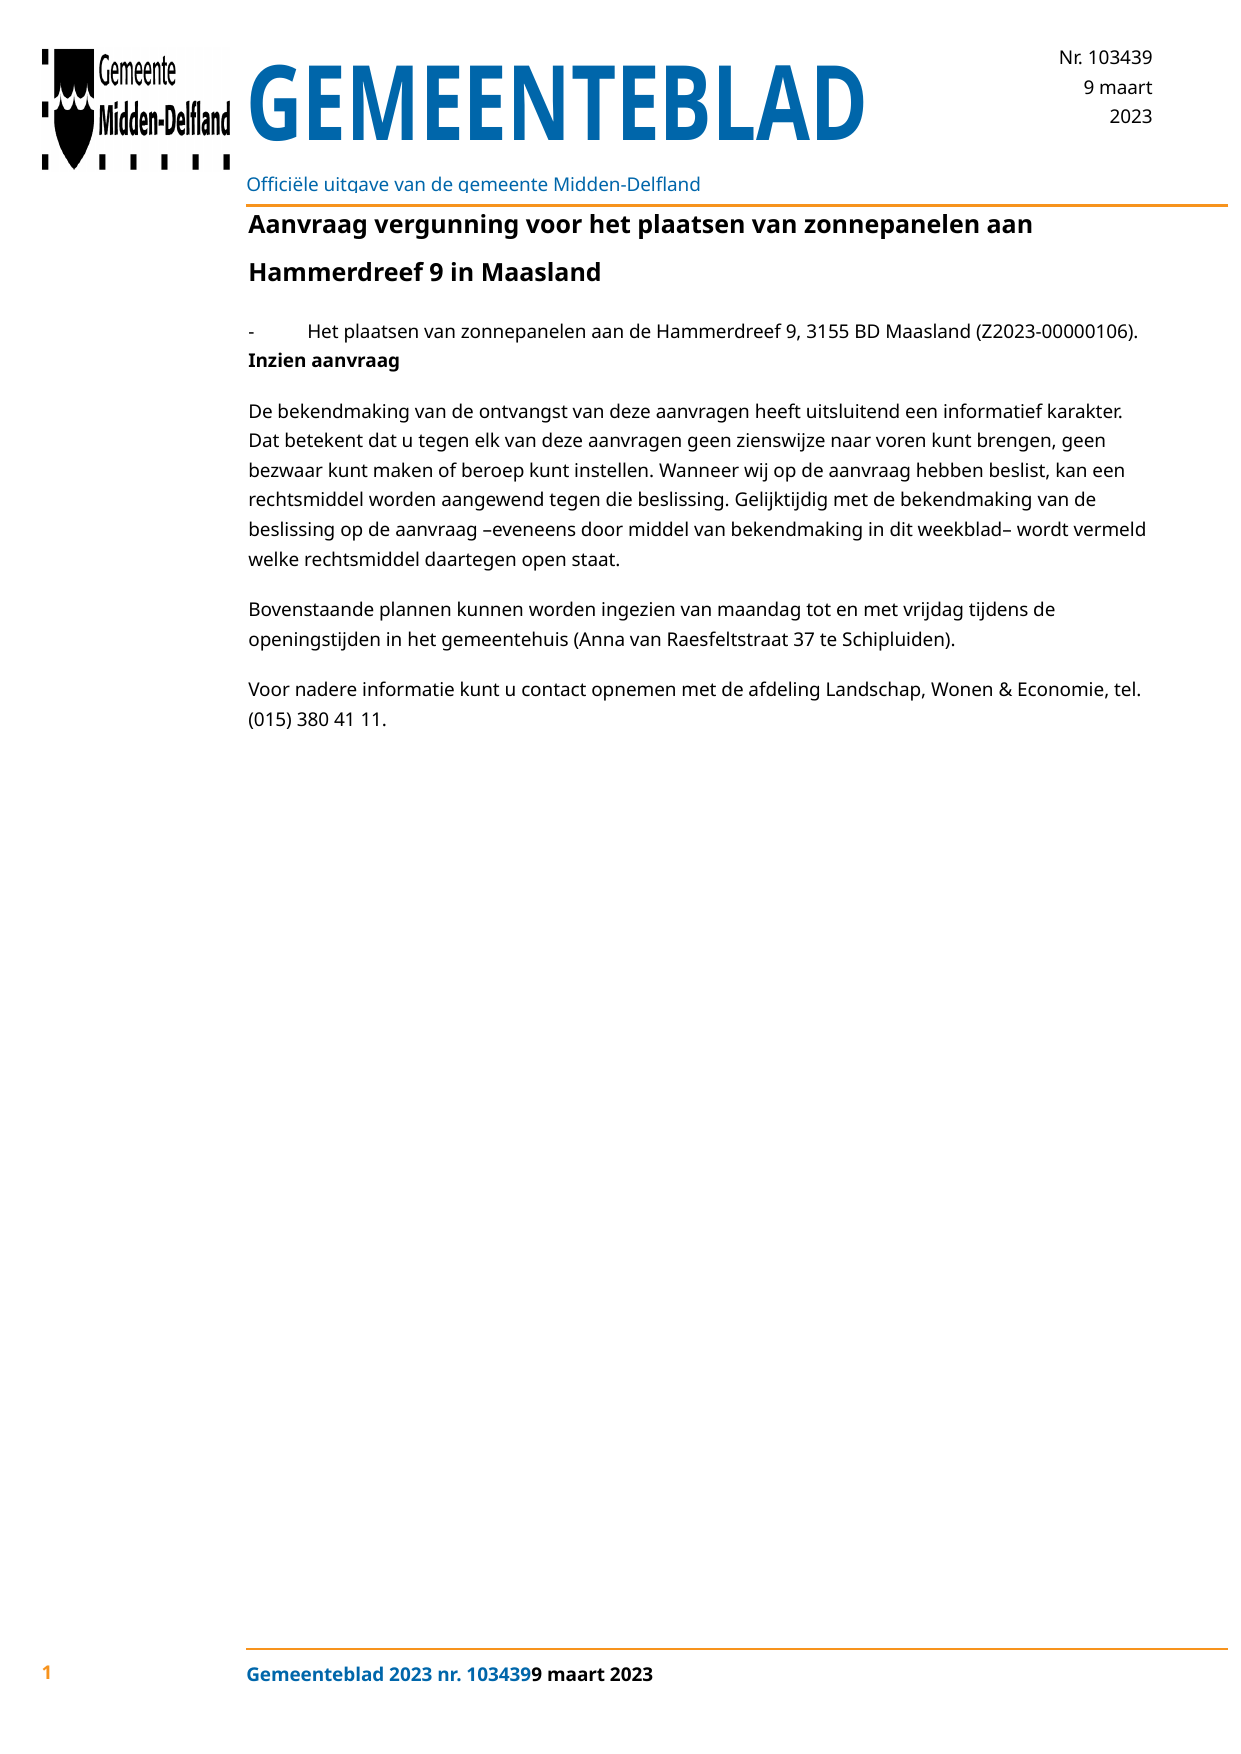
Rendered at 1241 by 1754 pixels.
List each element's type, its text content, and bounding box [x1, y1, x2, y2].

text Inzien aanvraag [248, 347, 1152, 373]
text Bovenstaande plannen kunnen worden ingezien van maandag tot en met vrijdag tijdens de openingstijden in het gemeentehuis (Anna van Raesfeltstraat 37 te Schipluiden). [248, 596, 1152, 652]
list Het plaatsen van zonnepanelen aan de Hammerdreef 9, 3155 BD Maasland (Z2023-00000106). [248, 318, 1152, 344]
text De bekendmaking van de ontvangst van deze aanvragen heeft uitsluitend een informatief karakter. Dat betekent dat u tegen elk van deze aanvragen geen zienswijze naar voren kunt brengen, geen bezwaar kunt maken of beroep kunt instellen. Wanneer wij op de aanvraag hebben beslist, kan een rechtsmiddel worden aangewend tegen die beslissing. Gelijktijdig met de bekendmaking van de beslissing op de aanvraag –eveneens door middel van bekendmaking in dit weekblad– wordt vermeld welke rechtsmiddel daartegen open staat. [248, 398, 1152, 572]
text Voor nadere informatie kunt u contact opnemen met de afdeling Landschap, Wonen & Economie, tel. (015) 380 41 11. [248, 676, 1152, 732]
picture [41, 47, 231, 172]
text Aanvraag vergunning voor het plaatsen van zonnepanelen aan Hammerdreef 9 in Maasland [248, 207, 1152, 288]
